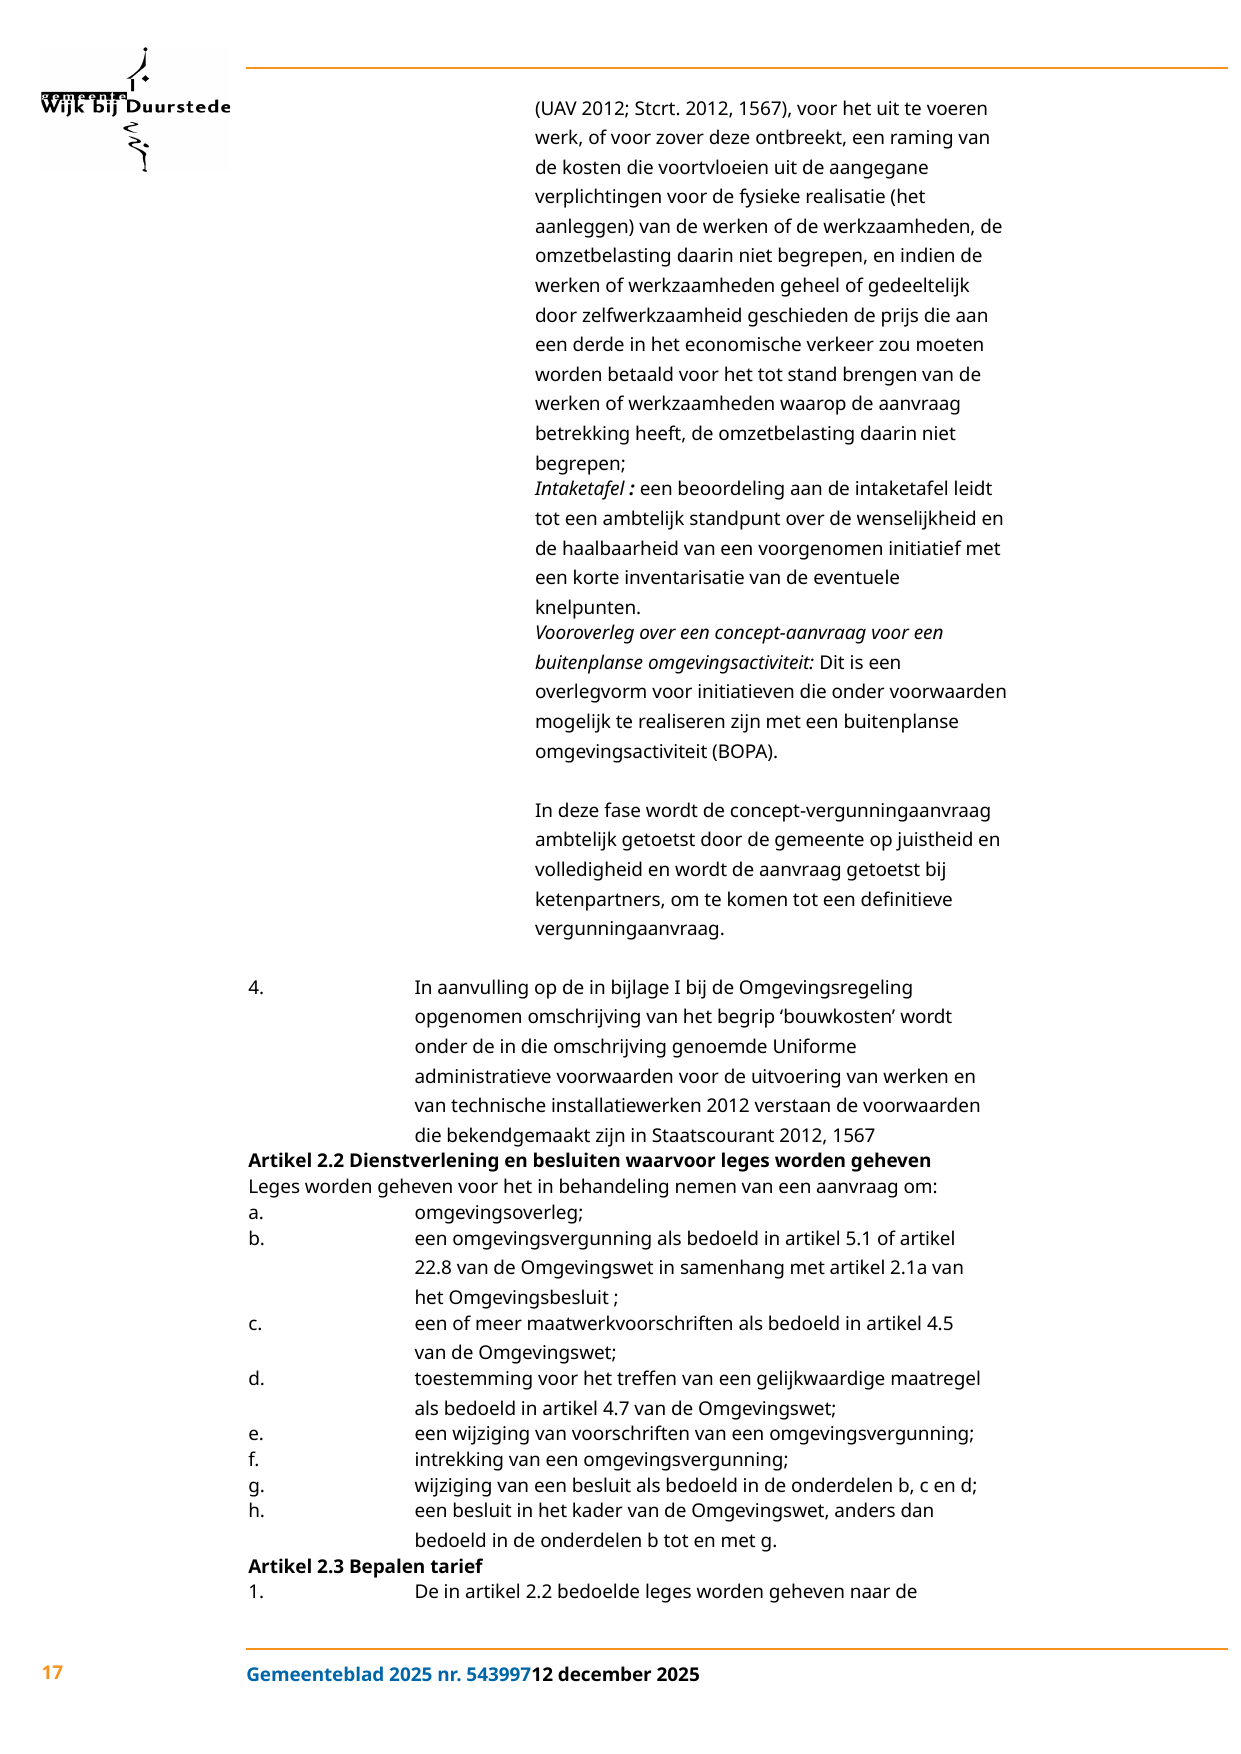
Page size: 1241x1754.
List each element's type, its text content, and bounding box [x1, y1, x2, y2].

table_cell a. [248, 1199, 414, 1225]
table_cell [1008, 620, 1152, 941]
table_cell een wijziging van voorschriften van een omgevingsvergunning; [414, 1420, 985, 1446]
table_cell (UAV 2012; Stcrt. 2012, 1567), voor het uit te voeren werk, of voor zover deze ontbreekt, een raming van de kosten die voortvloeien uit de aangegane verplichtingen voor de fysieke realisatie (het aanleggen) van de werken of de werkzaamheden, de omzetbelasting daarin niet begrepen, en indien de werken of werkzaamheden geheel of gedeeltelijk door zelfwerkzaamheid geschieden de prijs die aan een derde in het economische verkeer zou moeten worden betaald voor het tot stand brengen van de werken of werkzaamheden waarop de aanvraag betrekking heeft, de omzetbelasting daarin niet begrepen; [535, 95, 1008, 476]
table_cell [985, 1553, 1152, 1579]
table_cell De in artikel 2.2 bedoelde leges worden geheven naar de [414, 1579, 985, 1604]
table_cell [391, 476, 535, 619]
table_cell Artikel 2.3 Bepalen tarief [248, 1553, 985, 1579]
table_cell [391, 620, 535, 941]
table_cell [985, 1472, 1152, 1498]
table_cell [985, 1148, 1152, 1173]
table_cell [985, 1498, 1152, 1553]
table_cell [985, 1420, 1152, 1446]
table_cell [1008, 476, 1152, 619]
table_cell omgevingsoverleg; [414, 1199, 985, 1225]
table_cell [985, 1225, 1152, 1310]
table_cell toestemming voor het treffen van een gelijkwaardige maatregel als bedoeld in artikel 4.7 van de Omgevingswet; [414, 1365, 985, 1420]
table_header In aanvulling op de in bijlage I bij de Omgevingsregeling opgenomen omschrijving van het begrip ‘bouwkosten’ wordt onder de in die omschrijving genoemde Uniforme administratieve voorwaarden voor de uitvoering van werken en van technische installatiewerken 2012 verstaan de voorwaarden die bekendgemaakt zijn in Staatscourant 2012, 1567 [414, 974, 985, 1148]
table_cell [985, 1579, 1152, 1604]
table_cell d. [248, 1365, 414, 1420]
table_cell [248, 476, 391, 619]
table_cell 1. [248, 1579, 414, 1604]
table_cell [985, 1365, 1152, 1420]
table_cell [985, 1174, 1152, 1199]
table_cell Vooroverleg over een concept-aanvraag voor een buitenplanse omgevingsactiviteit: Dit is een overlegvorm voor initiatieven die onder voorwaarden mogelijk te realiseren zijn met een buitenplanse omgevingsactiviteit (BOPA). In deze fase wordt de concept-vergunningaanvraag ambtelijk getoetst door de gemeente op juistheid en volledigheid en wordt de aanvraag getoetst bij ketenpartners, om te komen tot een definitieve vergunningaanvraag. [535, 620, 1008, 941]
table_cell [985, 1310, 1152, 1365]
table_header [985, 974, 1152, 1148]
table_cell [391, 95, 535, 476]
table_cell [985, 1446, 1152, 1472]
table_cell g. [248, 1472, 414, 1498]
table_cell [985, 1199, 1152, 1225]
table_cell [248, 95, 391, 476]
picture [41, 47, 231, 172]
table_cell [1008, 95, 1152, 476]
table_cell Intaketafel : een beoordeling aan de intaketafel leidt tot een ambtelijk standpunt over de wenselijkheid en de haalbaarheid van een voorgenomen initiatief met een korte inventarisatie van de eventuele knelpunten. [535, 476, 1008, 619]
table_cell wijziging van een besluit als bedoeld in de onderdelen b, c en d; [414, 1472, 985, 1498]
table_cell Artikel 2.2 Dienstverlening en besluiten waarvoor leges worden geheven [248, 1148, 985, 1173]
table_cell een omgevingsvergunning als bedoeld in artikel 5.1 of artikel 22.8 van de Omgevingswet in samenhang met artikel 2.1a van het Omgevingsbesluit ; [414, 1225, 985, 1310]
table_cell een besluit in het kader van de Omgevingswet, anders dan bedoeld in de onderdelen b tot en met g. [414, 1498, 985, 1553]
table_cell h. [248, 1498, 414, 1553]
table_header 4. [248, 974, 414, 1148]
table_cell Leges worden geheven voor het in behandeling nemen van een aanvraag om: [248, 1174, 985, 1199]
table_cell een of meer maatwerkvoorschriften als bedoeld in artikel 4.5 van de Omgevingswet; [414, 1310, 985, 1365]
table_cell intrekking van een omgevingsvergunning; [414, 1446, 985, 1472]
table_cell f. [248, 1446, 414, 1472]
table_cell c. [248, 1310, 414, 1365]
table_cell e. [248, 1420, 414, 1446]
table_cell b. [248, 1225, 414, 1310]
table_cell [248, 620, 391, 941]
